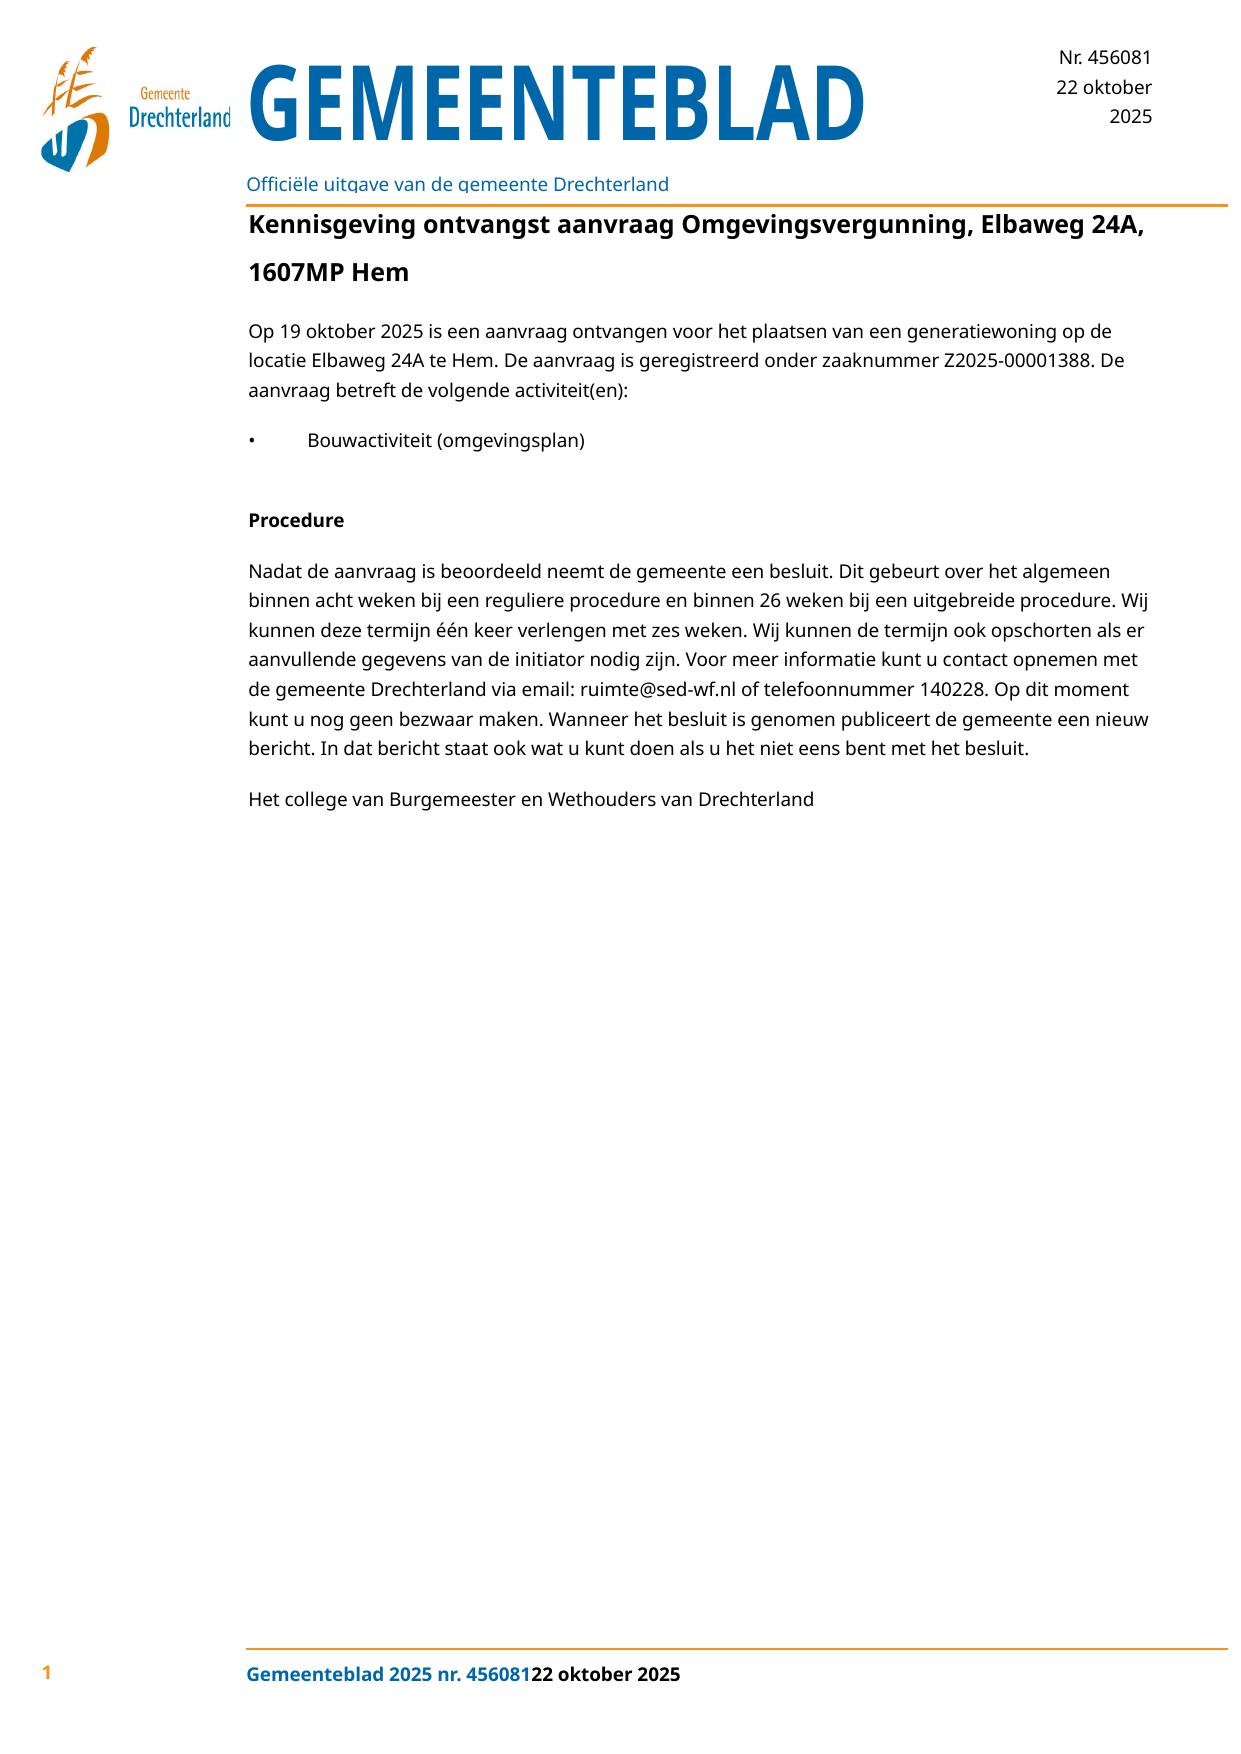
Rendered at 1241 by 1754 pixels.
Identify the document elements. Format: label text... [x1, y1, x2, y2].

picture [41, 158, 64, 172]
text Procedure [248, 507, 1152, 533]
picture [226, 115, 231, 124]
list Bouwactiviteit (omgevingsplan) [248, 427, 1152, 453]
picture [41, 47, 231, 172]
text Het college van Burgemeester en Wethouders van Drechterland [248, 786, 1152, 812]
text Kennisgeving ontvangst aanvraag Omgevingsvergunning, Elbaweg 24A, 1607MP Hem [248, 207, 1152, 288]
text Op 19 oktober 2025 is een aanvraag ontvangen voor het plaatsen van een generatiewoning op de locatie Elbaweg 24A te Hem. De aanvraag is geregistreerd onder zaaknummer Z2025-00001388. De aanvraag betreft de volgende activiteit(en): [248, 318, 1152, 403]
text Nadat de aanvraag is beoordeeld neemt de gemeente een besluit. Dit gebeurt over het algemeen binnen acht weken bij een reguliere procedure en binnen 26 weken bij een uitgebreide procedure. Wij kunnen deze termijn één keer verlengen met zes weken. Wij kunnen de termijn ook opschorten als er aanvullende gegevens van de initiator nodig zijn. Voor meer informatie kunt u contact opnemen met de gemeente Drechterland via email: ruimte@sed-wf.nl of telefoonnummer 140228. Op dit moment kunt u nog geen bezwaar maken. Wanneer het besluit is genomen publiceert de gemeente een nieuw bericht. In dat bericht staat ook wat u kunt doen als u het niet eens bent met het besluit. [248, 558, 1152, 761]
